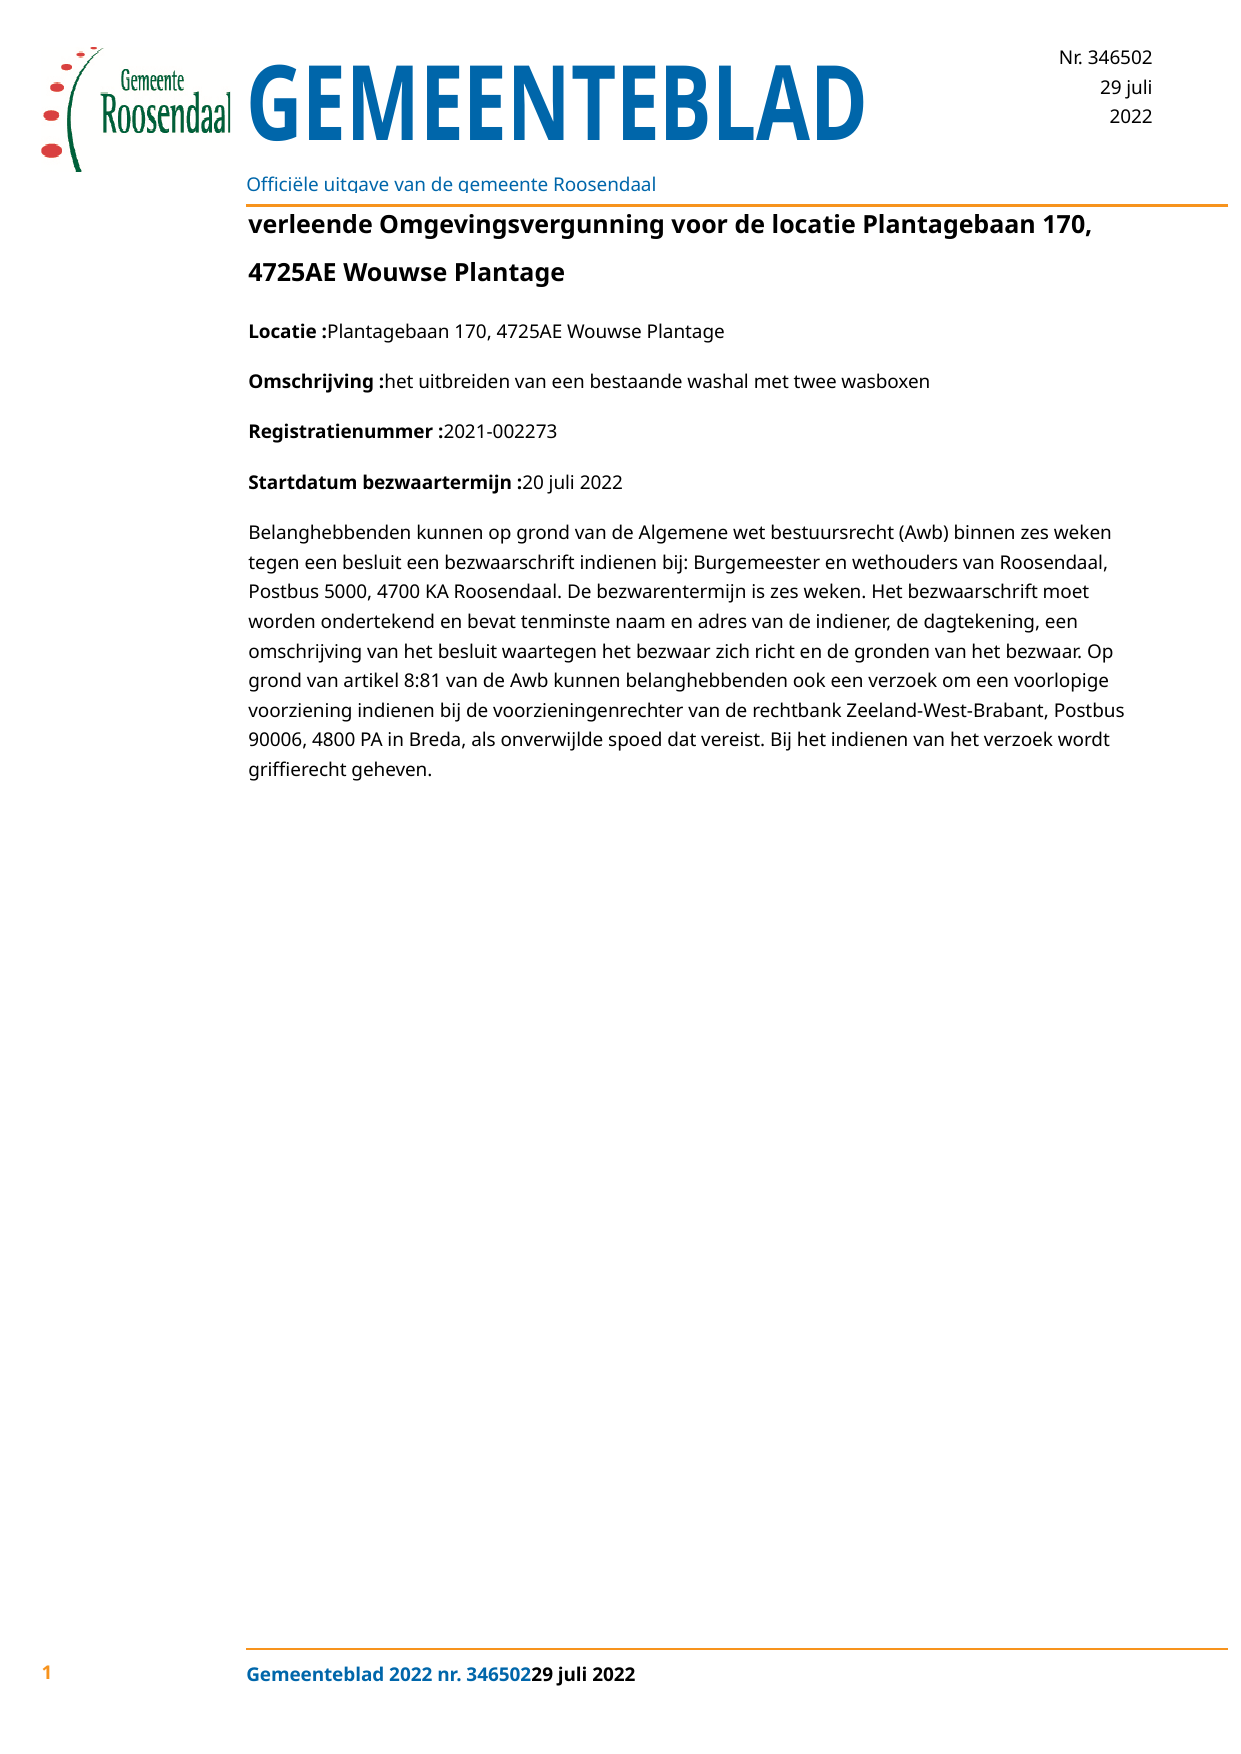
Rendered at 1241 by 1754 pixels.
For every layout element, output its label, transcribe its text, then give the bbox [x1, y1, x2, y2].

text Registratienummer :2021-002273 [248, 419, 1152, 444]
text Belanghebbenden kunnen op grond van de Algemene wet bestuursrecht (Awb) binnen zes weken tegen een besluit een bezwaarschrift indienen bij: Burgemeester en wethouders van Roosendaal, Postbus 5000, 4700 KA Roosendaal. De bezwarentermijn is zes weken. Het bezwaarschrift moet worden ondertekend en bevat tenminste naam en adres van de indiener, de dagtekening, een omschrijving van het besluit waartegen het bezwaar zich richt en de gronden van het bezwaar. Op grond van artikel 8:81 van de Awb kunnen belanghebbenden ook een verzoek om een voorlopige voorziening indienen bij de voorzieningenrechter van de rechtbank Zeeland-West-Brabant, Postbus 90006, 4800 PA in Breda, als onverwijlde spoed dat vereist. Bij het indienen van het verzoek wordt griffierecht geheven. [248, 519, 1152, 782]
text Omschrijving :het uitbreide­n van een bestaande washal met twee wasboxen [248, 368, 1152, 394]
text verleende Omgevingsvergunning voor de locatie Plantagebaan 170, 4725AE Wouwse Plantage [248, 207, 1152, 288]
text Startdatum bezwaartermijn :20 juli 2022 [248, 469, 1152, 495]
picture [41, 47, 231, 172]
text Locatie :Plantagebaan 170, 4725AE Wouwse Plantage [248, 318, 1152, 344]
